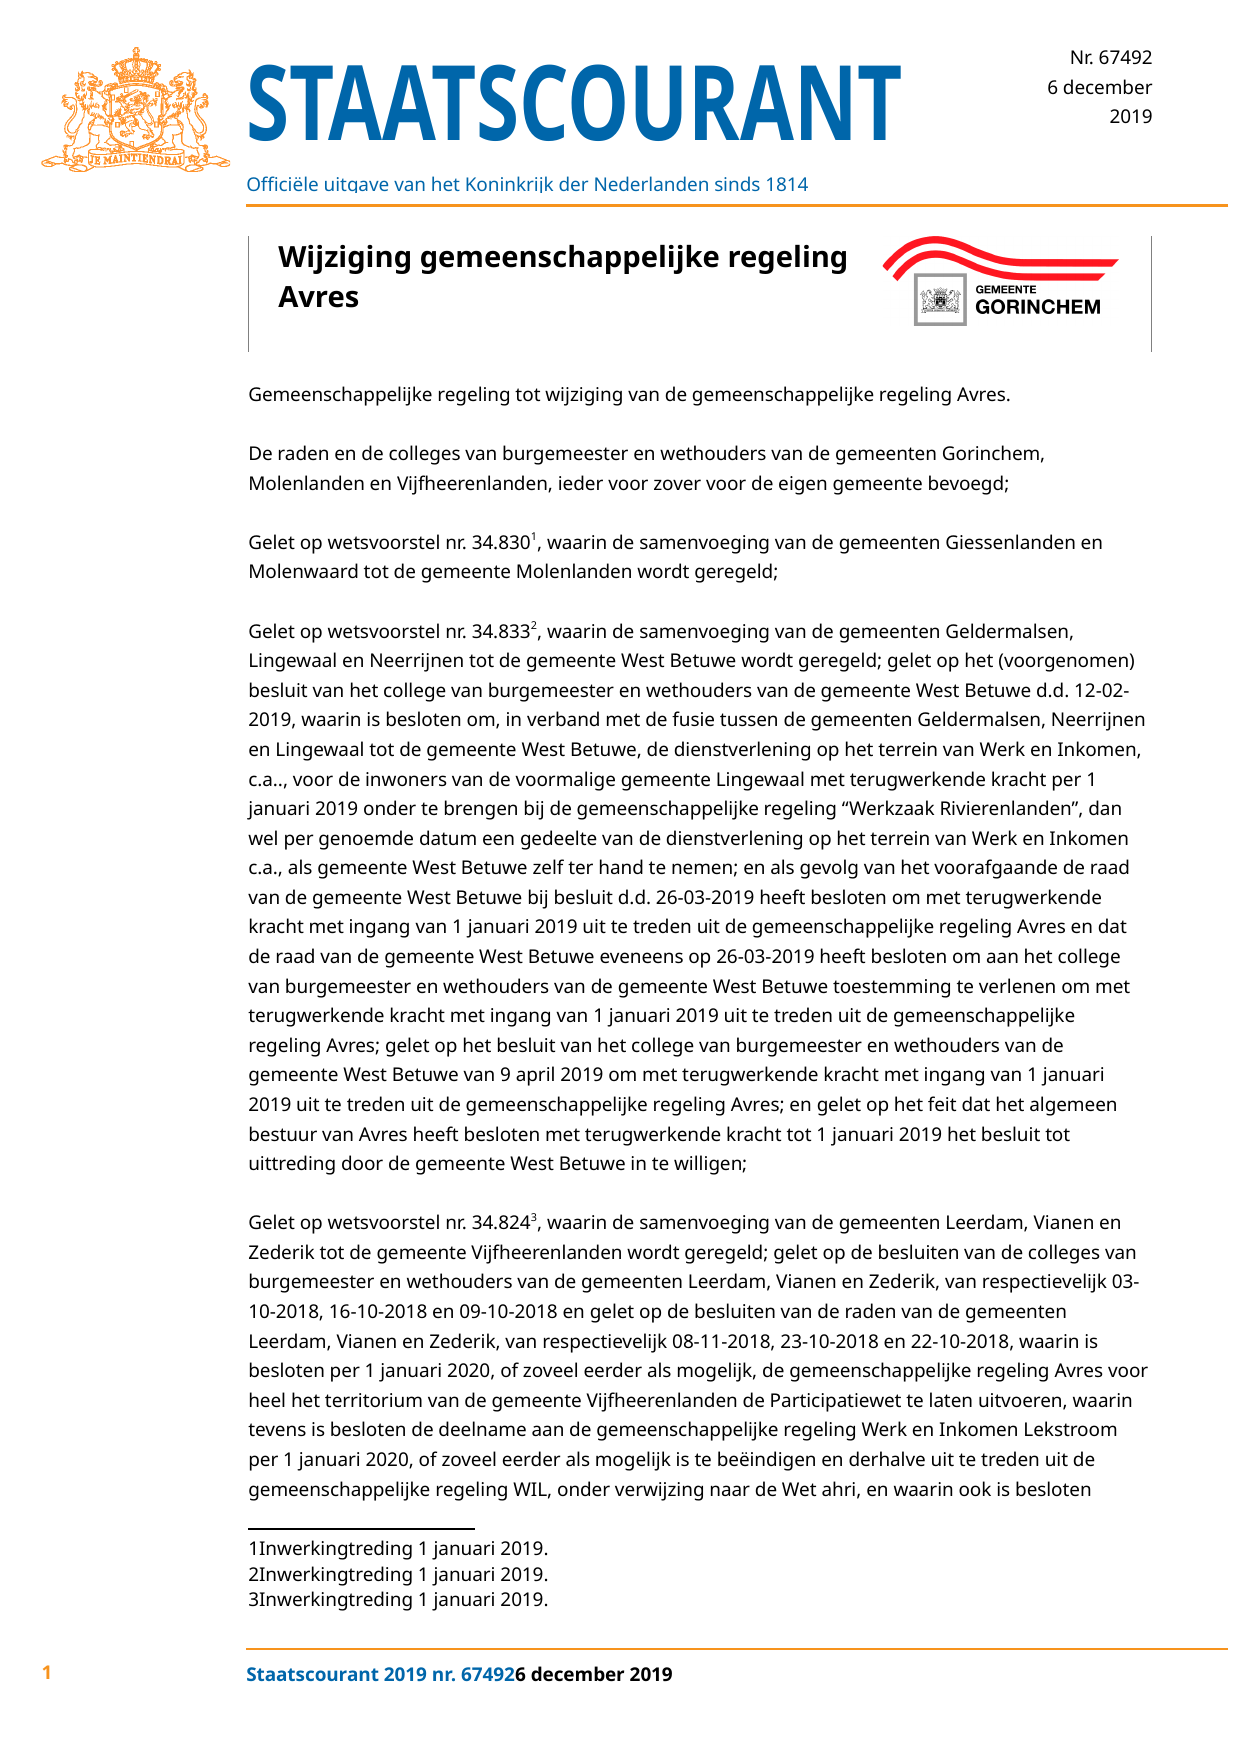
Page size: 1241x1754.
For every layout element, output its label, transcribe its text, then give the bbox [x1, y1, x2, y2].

text Gelet op wetsvoorstel nr. 34.830, waarin de samenvoeging van de gemeenten Giessenlanden en Molenwaard tot de gemeente Molenlanden wordt geregeld; [248, 529, 1152, 584]
table_header [850, 236, 1151, 352]
picture [882, 236, 1119, 326]
text Inwerkingtreding 1 januari 2019. [248, 1561, 1152, 1586]
text Inwerkingtreding 1 januari 2019. [248, 1535, 1152, 1561]
text De raden en de colleges van burgemeester en wethouders van de gemeenten Gorinchem, Molenlanden en Vijfheerenlanden, ieder voor zover voor de eigen gemeente bevoegd; [248, 440, 1152, 496]
text Gemeenschappelijke regeling tot wijziging van de gemeenschappelijke regeling Avres. [248, 381, 1152, 407]
picture [41, 47, 231, 172]
text Gelet op wetsvoorstel nr. 34.824, waarin de samenvoeging van de gemeenten Leerdam, Vianen en Zederik tot de gemeente Vijfheerenlanden wordt geregeld; gelet op de besluiten van de colleges van burgemeester en wethouders van de gemeenten Leerdam, Vianen en Zederik, van respectievelijk 03-10-2018, 16-10-2018 en 09-10-2018 en gelet op de besluiten van de raden van de gemeenten Leerdam, Vianen en Zederik, van respectievelijk 08-11-2018, 23-10-2018 en 22-10-2018, waarin is besloten per 1 januari 2020, of zoveel eerder als mogelijk, de gemeenschappelijke regeling Avres voor heel het territorium van de gemeente Vijfheerenlanden de Participatiewet te laten uitvoeren, waarin tevens is besloten de deelname aan de gemeenschappelijke regeling Werk en Inkomen Lekstroom per 1 januari 2020, of zoveel eerder als mogelijk is te beëindigen en derhalve uit te treden uit de gemeenschappelijke regeling WIL, onder verwijzing naar de Wet ahri, en waarin ook is besloten [248, 1209, 1152, 1502]
text Inwerkingtreding 1 januari 2019. [248, 1586, 1152, 1612]
table_header Wijziging gemeenschappelijke regeling Avres [249, 236, 850, 352]
text Gelet op wetsvoorstel nr. 34.833, waarin de samenvoeging van de gemeenten Geldermalsen, Lingewaal en Neerrijnen tot de gemeente West Betuwe wordt geregeld; gelet op het (voorgenomen) besluit van het college van burgemeester en wethouders van de gemeente West Betuwe d.d. 12-02-2019, waarin is besloten om, in verband met de fusie tussen de gemeenten Geldermalsen, Neerrijnen en Lingewaal tot de gemeente West Betuwe, de dienstverlening op het terrein van Werk en Inkomen, c.a.., voor de inwoners van de voormalige gemeente Lingewaal met terugwerkende kracht per 1 januari 2019 onder te brengen bij de gemeenschappelijke regeling “Werkzaak Rivierenlanden”, dan wel per genoemde datum een gedeelte van de dienstverlening op het terrein van Werk en Inkomen c.a., als gemeente West Betuwe zelf ter hand te nemen; en als gevolg van het voorafgaande de raad van de gemeente West Betuwe bij besluit d.d. 26-03-2019 heeft besloten om met terugwerkende kracht met ingang van 1 januari 2019 uit te treden uit de gemeenschappelijke regeling Avres en dat de raad van de gemeente West Betuwe eveneens op 26-03-2019 heeft besloten om aan het college van burgemeester en wethouders van de gemeente West Betuwe toestemming te verlenen om met terugwerkende kracht met ingang van 1 januari 2019 uit te treden uit de gemeenschappelijke regeling Avres; gelet op het besluit van het college van burgemeester en wethouders van de gemeente West Betuwe van 9 april 2019 om met terugwerkende kracht met ingang van 1 januari 2019 uit te treden uit de gemeenschappelijke regeling Avres; en gelet op het feit dat het algemeen bestuur van Avres heeft besloten met terugwerkende kracht tot 1 januari 2019 het besluit tot uittreding door de gemeente West Betuwe in te willigen; [248, 618, 1152, 1176]
